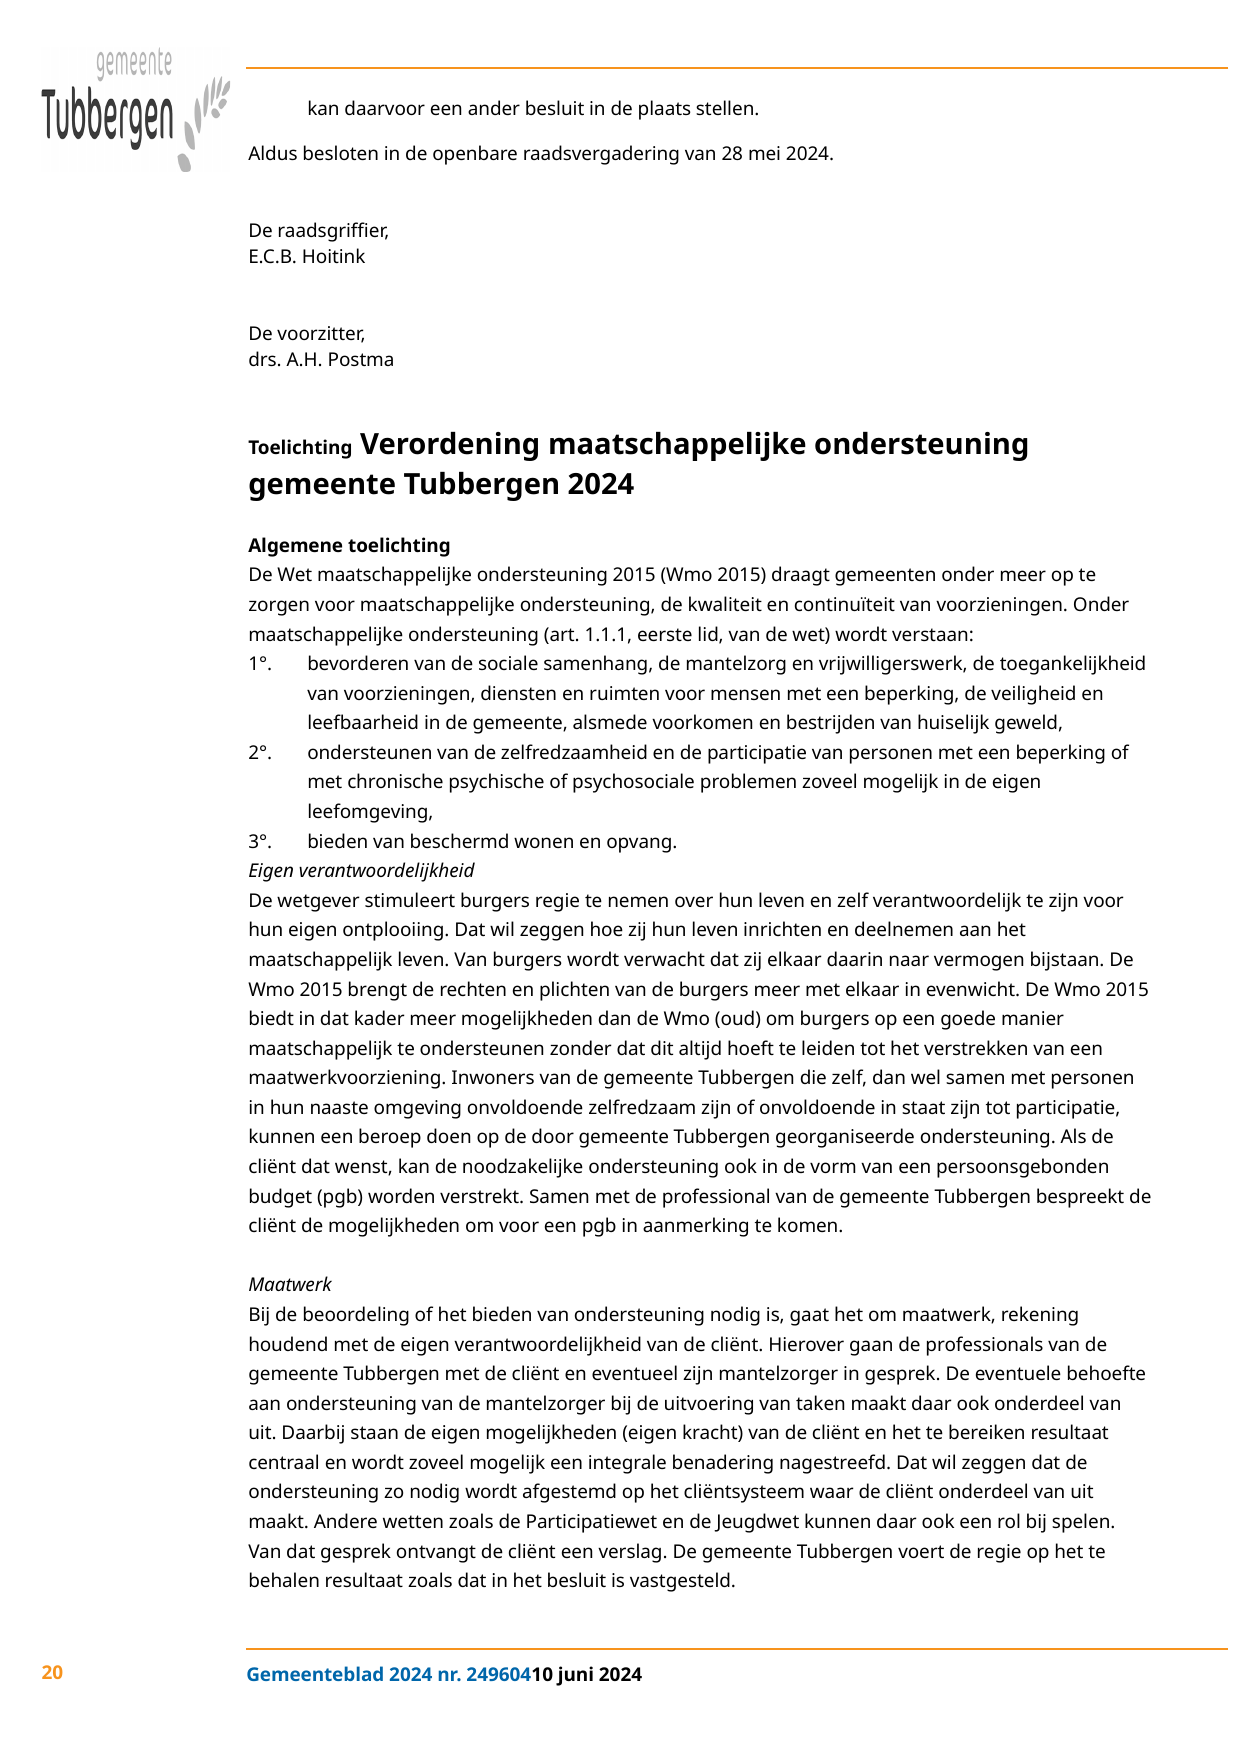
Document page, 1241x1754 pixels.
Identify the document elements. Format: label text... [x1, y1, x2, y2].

text Eigen verantwoordelijkheid [248, 857, 1152, 883]
list ondersteunen van de zelfredzaamheid en de participatie van personen met een beperking of met chronische psychische of psychosociale problemen zoveel mogelijk in de eigen leefomgeving, [248, 739, 1152, 824]
list bevorderen van de sociale samenhang, de mantelzorg en vrijwilligerswerk, de toegankelijkheid van voorzieningen, diensten en ruimten voor mensen met een beperking, de veiligheid en leefbaarheid in de gemeente, alsmede voorkomen en bestrijden van huiselijk geweld, [248, 650, 1152, 735]
text De wetgever stimuleert burgers regie te nemen over hun leven en zelf verantwoordelijk te zijn voor hun eigen ontplooiing. Dat wil zeggen hoe zij hun leven inrichten en deelnemen aan het maatschappelijk leven. Van burgers wordt verwacht dat zij elkaar daarin naar vermogen bijstaan. De Wmo 2015 brengt de rechten en plichten van de burgers meer met elkaar in evenwicht. De Wmo 2015 biedt in dat kader meer mogelijkheden dan de Wmo (oud) om burgers op een goede manier maatschappelijk te ondersteunen zonder dat dit altijd hoeft te leiden tot het verstrekken van een maatwerkvoorziening. Inwoners van de gemeente Tubbergen die zelf, dan wel samen met personen in hun naaste omgeving onvoldoende zelfredzaam zijn of onvoldoende in staat zijn tot participatie, kunnen een beroep doen op de door gemeente Tubbergen georganiseerde ondersteuning. Als de cliënt dat wenst, kan de noodzakelijke ondersteuning ook in de vorm van een persoonsgebonden budget (pgb) worden verstrekt. Samen met de professional van de gemeente Tubbergen bespreekt de cliënt de mogelijkheden om voor een pgb in aanmerking te komen. [248, 887, 1152, 1238]
list bieden van beschermd wonen en opvang. [248, 828, 1152, 853]
text De raadsgriffier, [248, 218, 1152, 243]
list kan daarvoor een ander besluit in de plaats stellen. [248, 95, 1152, 121]
text Aldus besloten in de openbare raadsvergadering van 28 mei 2024. [248, 140, 1152, 166]
text De voorzitter, [248, 321, 1152, 346]
text Maatwerk [248, 1272, 1152, 1297]
text drs. A.H. Postma [248, 346, 1152, 372]
text Algemene toelichting [248, 532, 1152, 558]
text De Wet maatschappelijke ondersteuning 2015 (Wmo 2015) draagt gemeenten onder meer op te zorgen voor maatschappelijke ondersteuning, de kwaliteit en continuïteit van voorzieningen. Onder maatschappelijke ondersteuning (art. 1.1.1, eerste lid, van de wet) wordt verstaan: [248, 562, 1152, 646]
text E.C.B. Hoitink [248, 243, 1152, 269]
text Bij de beoordeling of het bieden van ondersteuning nodig is, gaat het om maatwerk, rekening houdend met de eigen verantwoordelijkheid van de cliënt. Hierover gaan de professionals van de gemeente Tubbergen met de cliënt en eventueel zijn mantelzorger in gesprek. De eventuele behoefte aan ondersteuning van de mantelzorger bij de uitvoering van taken maakt daar ook onderdeel van uit. Daarbij staan de eigen mogelijkheden (eigen kracht) van de cliënt en het te bereiken resultaat centraal en wordt zoveel mogelijk een integrale benadering nagestreefd. Dat wil zeggen dat de ondersteuning zo nodig wordt afgestemd op het cliëntsysteem waar de cliënt onderdeel van uit maakt. Andere wetten zoals de Participatiewet en de Jeugdwet kunnen daar ook een rol bij spelen. Van dat gesprek ontvangt de cliënt een verslag. De gemeente Tubbergen voert de regie op het te behalen resultaat zoals dat in het besluit is vastgesteld. [248, 1301, 1152, 1593]
picture [41, 47, 231, 172]
text Toelichting Verordening maatschappelijke ondersteuning gemeente Tubbergen 2024 [248, 423, 1152, 503]
